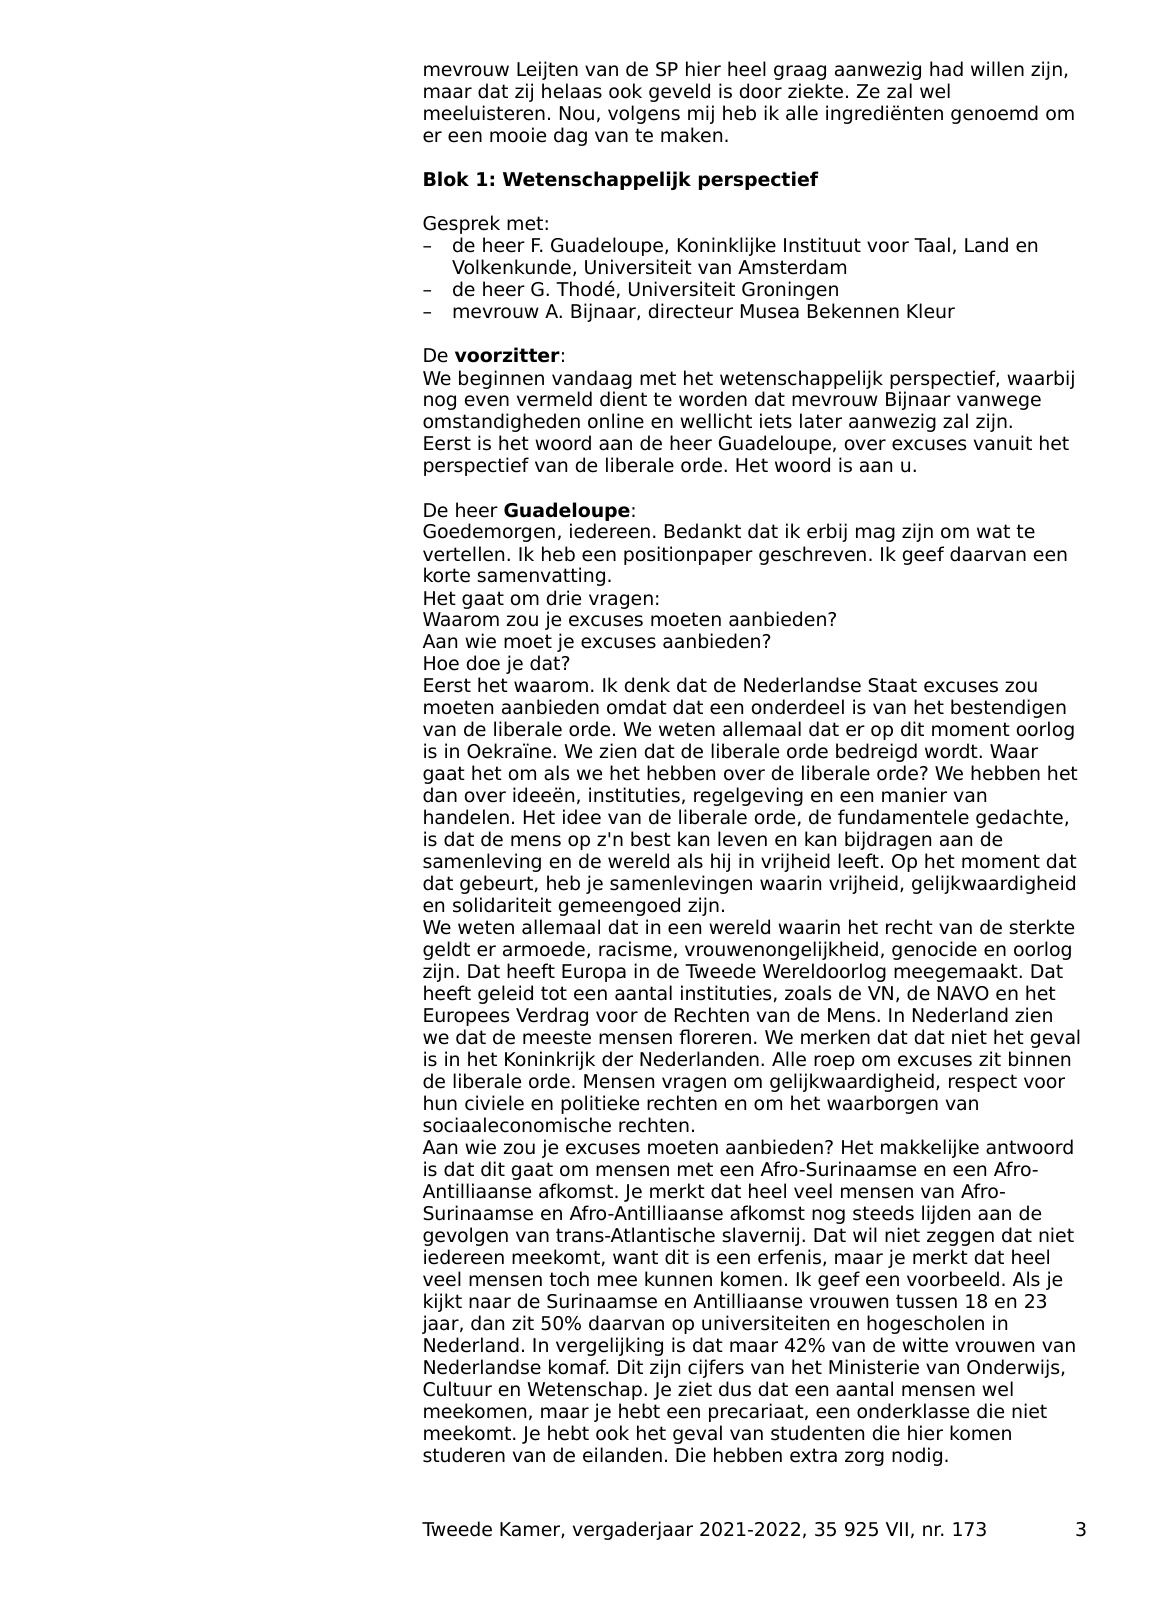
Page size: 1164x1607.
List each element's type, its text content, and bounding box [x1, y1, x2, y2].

text mevrouw Leijten van de SP hier heel graag aanwezig had willen zijn, maar dat zij helaas ook geveld is door ziekte. Ze zal wel meeluisteren. Nou, volgens mij heb ik alle ingrediënten genoemd om er een mooie dag van te maken. [422, 59, 1087, 147]
text Goedemorgen, iedereen. Bedankt dat ik erbij mag zijn om wat te vertellen. Ik heb een positionpaper geschreven. Ik geef daarvan een korte samenvatting. [422, 521, 1087, 587]
text Aan wie moet je excuses aanbieden? [422, 631, 1087, 653]
text Hoe doe je dat? [422, 653, 1087, 675]
text De voorzitter: [422, 345, 1087, 367]
text De heer Guadeloupe: [422, 499, 1087, 521]
text We beginnen vandaag met het wetenschappelijk perspectief, waarbij nog even vermeld dient te worden dat mevrouw Bijnaar vanwege omstandigheden online en wellicht iets later aanwezig zal zijn. [422, 367, 1087, 433]
text Gesprek met: [422, 213, 1087, 235]
text Eerst het waarom. Ik denk dat de Nederlandse Staat excuses zou moeten aanbieden omdat dat een onderdeel is van het bestendigen van de liberale orde. We weten allemaal dat er op dit moment oorlog is in Oekraïne. We zien dat de liberale orde bedreigd wordt. Waar gaat het om als we het hebben over de liberale orde? We hebben het dan over ideeën, instituties, regelgeving en een manier van handelen. Het idee van de liberale orde, de fundamentele gedachte, is dat de mens op z'n best kan leven en kan bijdragen aan de samenleving en de wereld als hij in vrijheid leeft. Op het moment dat dat gebeurt, heb je samenlevingen waarin vrijheid, gelijkwaardigheid en solidariteit gemeengoed zijn. [422, 675, 1087, 917]
text Het gaat om drie vragen: [422, 587, 1087, 609]
text Eerst is het woord aan de heer Guadeloupe, over excuses vanuit het perspectief van de liberale orde. Het woord is aan u. [422, 433, 1087, 477]
text Aan wie zou je excuses moeten aanbieden? Het makkelijke antwoord is dat dit gaat om mensen met een Afro-Surinaamse en een Afro-Antilliaanse afkomst. Je merkt dat heel veel mensen van Afro-Surinaamse en Afro-Antilliaanse afkomst nog steeds lijden aan de gevolgen van trans-Atlantische slavernij. Dat wil niet zeggen dat niet iedereen meekomt, want dit is een erfenis, maar je merkt dat heel veel mensen toch mee kunnen komen. Ik geef een voorbeeld. Als je kijkt naar de Surinaamse en Antilliaanse vrouwen tussen 18 en 23 jaar, dan zit 50% daarvan op universiteiten en hogescholen in Nederland. In vergelijking is dat maar 42% van de witte vrouwen van Nederlandse komaf. Dit zijn cijfers van het Ministerie van Onderwijs, Cultuur en Wetenschap. Je ziet dus dat een aantal mensen wel meekomen, maar je hebt een precariaat, een onderklasse die niet meekomt. Je hebt ook het geval van studenten die hier komen studeren van de eilanden. Die hebben extra zorg nodig. [422, 1137, 1087, 1467]
subtitle Blok 1: Wetenschappelijk perspectief [422, 169, 1087, 191]
text – de heer F. Guadeloupe, Koninklijke Instituut voor Taal, Land en Volkenkunde, Universiteit van Amsterdam [422, 235, 1087, 279]
text – de heer G. Thodé, Universiteit Groningen [422, 279, 1087, 301]
text We weten allemaal dat in een wereld waarin het recht van de sterkte geldt er armoede, racisme, vrouwenongelijkheid, genocide en oorlog zijn. Dat heeft Europa in de Tweede Wereldoorlog meegemaakt. Dat heeft geleid tot een aantal instituties, zoals de VN, de NAVO en het Europees Verdrag voor de Rechten van de Mens. In Nederland zien we dat de meeste mensen floreren. We merken dat dat niet het geval is in het Koninkrijk der Nederlanden. Alle roep om excuses zit binnen de liberale orde. Mensen vragen om gelijkwaardigheid, respect voor hun civiele en politieke rechten en om het waarborgen van sociaaleconomische rechten. [422, 917, 1087, 1137]
text – mevrouw A. Bijnaar, directeur Musea Bekennen Kleur [422, 301, 1087, 323]
text Waarom zou je excuses moeten aanbieden? [422, 609, 1087, 631]
